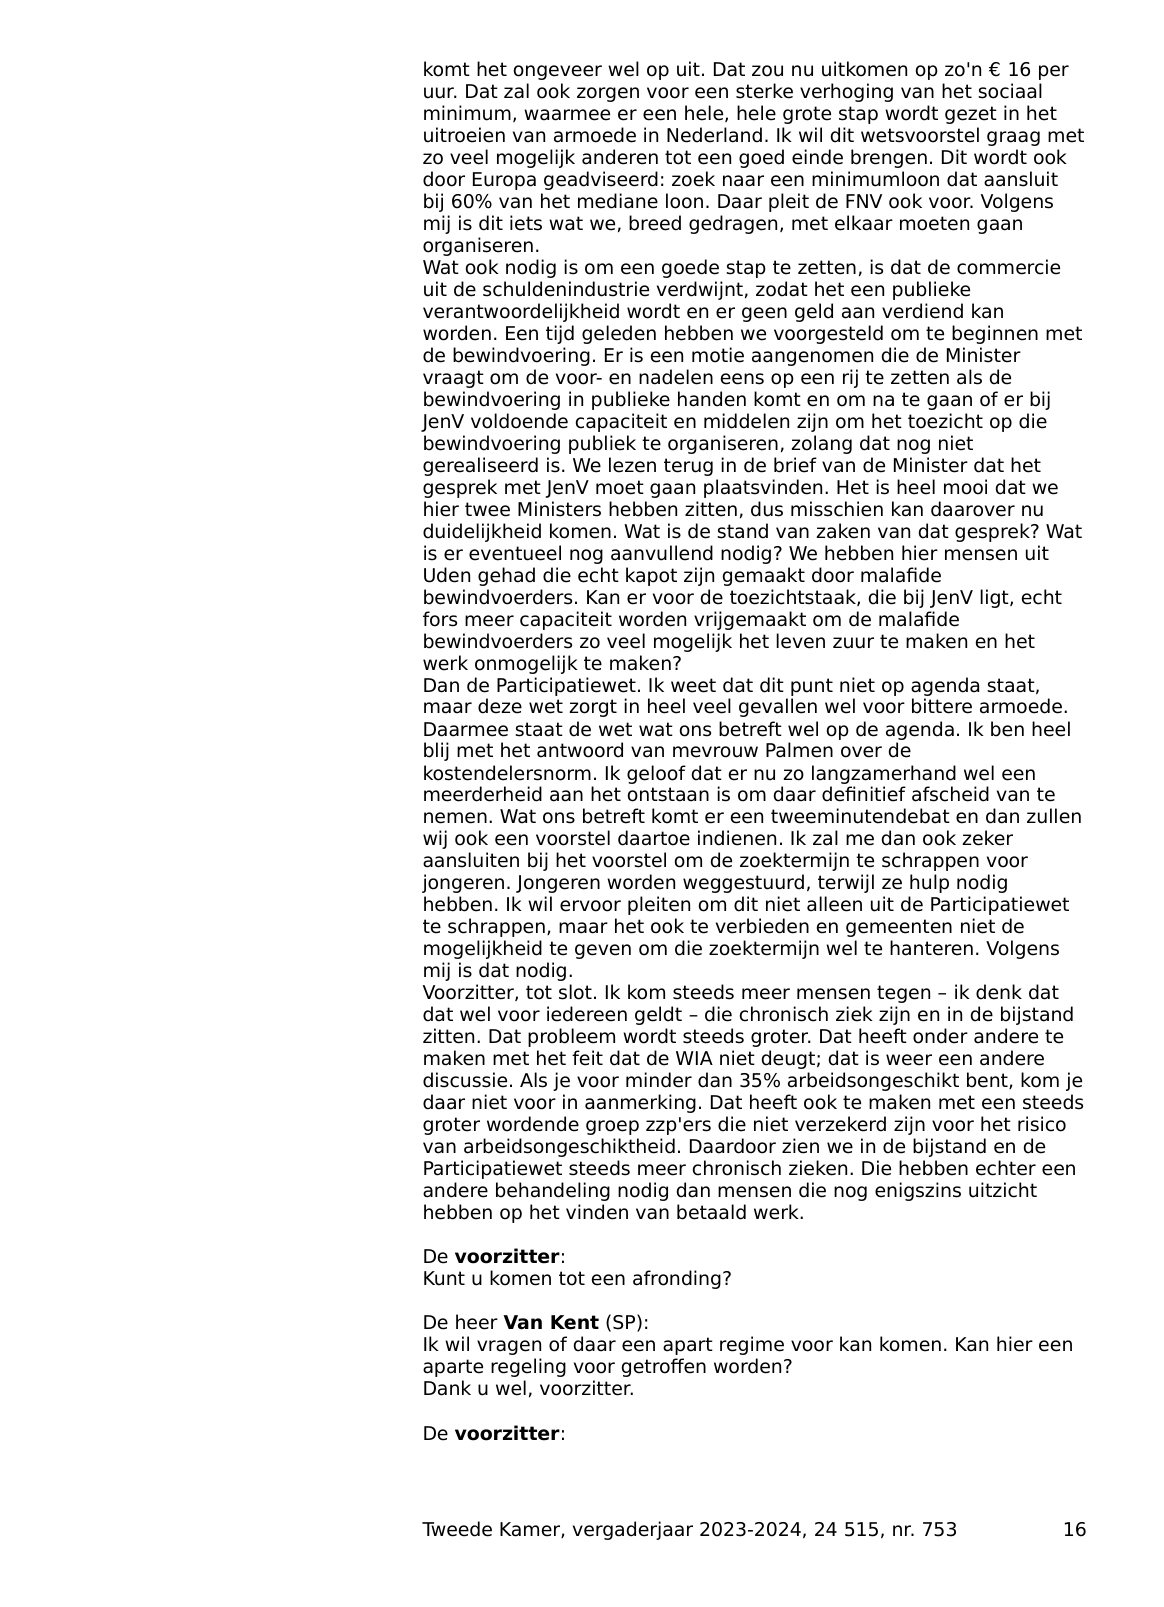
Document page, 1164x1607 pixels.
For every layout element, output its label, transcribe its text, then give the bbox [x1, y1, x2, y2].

text De voorzitter: [422, 1422, 1087, 1444]
text Dank u wel, voorzitter. [422, 1378, 1087, 1400]
text komt het ongeveer wel op uit. Dat zou nu uitkomen op zo'n € 16 per uur. Dat zal ook zorgen voor een sterke verhoging van het sociaal minimum, waarmee er een hele, hele grote stap wordt gezet in het uitroeien van armoede in Nederland. Ik wil dit wetsvoorstel graag met zo veel mogelijk anderen tot een goed einde brengen. Dit wordt ook door Europa geadviseerd: zoek naar een minimumloon dat aansluit bij 60% van het mediane loon. Daar pleit de FNV ook voor. Volgens mij is dit iets wat we, breed gedragen, met elkaar moeten gaan organiseren. [422, 59, 1087, 257]
text Ik wil vragen of daar een apart regime voor kan komen. Kan hier een aparte regeling voor getroffen worden? [422, 1334, 1087, 1378]
text Wat ook nodig is om een goede stap te zetten, is dat de commercie uit de schuldenindustrie verdwijnt, zodat het een publieke verantwoordelijkheid wordt en er geen geld aan verdiend kan worden. Een tijd geleden hebben we voorgesteld om te beginnen met de bewindvoering. Er is een motie aangenomen die de Minister vraagt om de voor- en nadelen eens op een rij te zetten als de bewindvoering in publieke handen komt en om na te gaan of er bij JenV voldoende capaciteit en middelen zijn om het toezicht op die bewindvoering publiek te organiseren, zolang dat nog niet gerealiseerd is. We lezen terug in de brief van de Minister dat het gesprek met JenV moet gaan plaatsvinden. Het is heel mooi dat we hier twee Ministers hebben zitten, dus misschien kan daarover nu duidelijkheid komen. Wat is de stand van zaken van dat gesprek? Wat is er eventueel nog aanvullend nodig? We hebben hier mensen uit Uden gehad die echt kapot zijn gemaakt door malafide bewindvoerders. Kan er voor de toezichtstaak, die bij JenV ligt, echt fors meer capaciteit worden vrijgemaakt om de malafide bewindvoerders zo veel mogelijk het leven zuur te maken en het werk onmogelijk te maken? [422, 257, 1087, 674]
text Kunt u komen tot een afronding? [422, 1268, 1087, 1290]
text Voorzitter, tot slot. Ik kom steeds meer mensen tegen – ik denk dat dat wel voor iedereen geldt – die chronisch ziek zijn en in de bijstand zitten. Dat probleem wordt steeds groter. Dat heeft onder andere te maken met het feit dat de WIA niet deugt; dat is weer een andere discussie. Als je voor minder dan 35% arbeidsongeschikt bent, kom je daar niet voor in aanmerking. Dat heeft ook te maken met een steeds groter wordende groep zzp'ers die niet verzekerd zijn voor het risico van arbeidsongeschiktheid. Daardoor zien we in de bijstand en de Participatiewet steeds meer chronisch zieken. Die hebben echter een andere behandeling nodig dan mensen die nog enigszins uitzicht hebben op het vinden van betaald werk. [422, 982, 1087, 1224]
text De heer Van Kent (SP): [422, 1312, 1087, 1334]
text De voorzitter: [422, 1246, 1087, 1268]
text Dan de Participatiewet. Ik weet dat dit punt niet op agenda staat, maar deze wet zorgt in heel veel gevallen wel voor bittere armoede. Daarmee staat de wet wat ons betreft wel op de agenda. Ik ben heel blij met het antwoord van mevrouw Palmen over de kostendelersnorm. Ik geloof dat er nu zo langzamerhand wel een meerderheid aan het ontstaan is om daar definitief afscheid van te nemen. Wat ons betreft komt er een tweeminutendebat en dan zullen wij ook een voorstel daartoe indienen. Ik zal me dan ook zeker aansluiten bij het voorstel om de zoektermijn te schrappen voor jongeren. Jongeren worden weggestuurd, terwijl ze hulp nodig hebben. Ik wil ervoor pleiten om dit niet alleen uit de Participatiewet te schrappen, maar het ook te verbieden en gemeenten niet de mogelijkheid te geven om die zoektermijn wel te hanteren. Volgens mij is dat nodig. [422, 674, 1087, 982]
